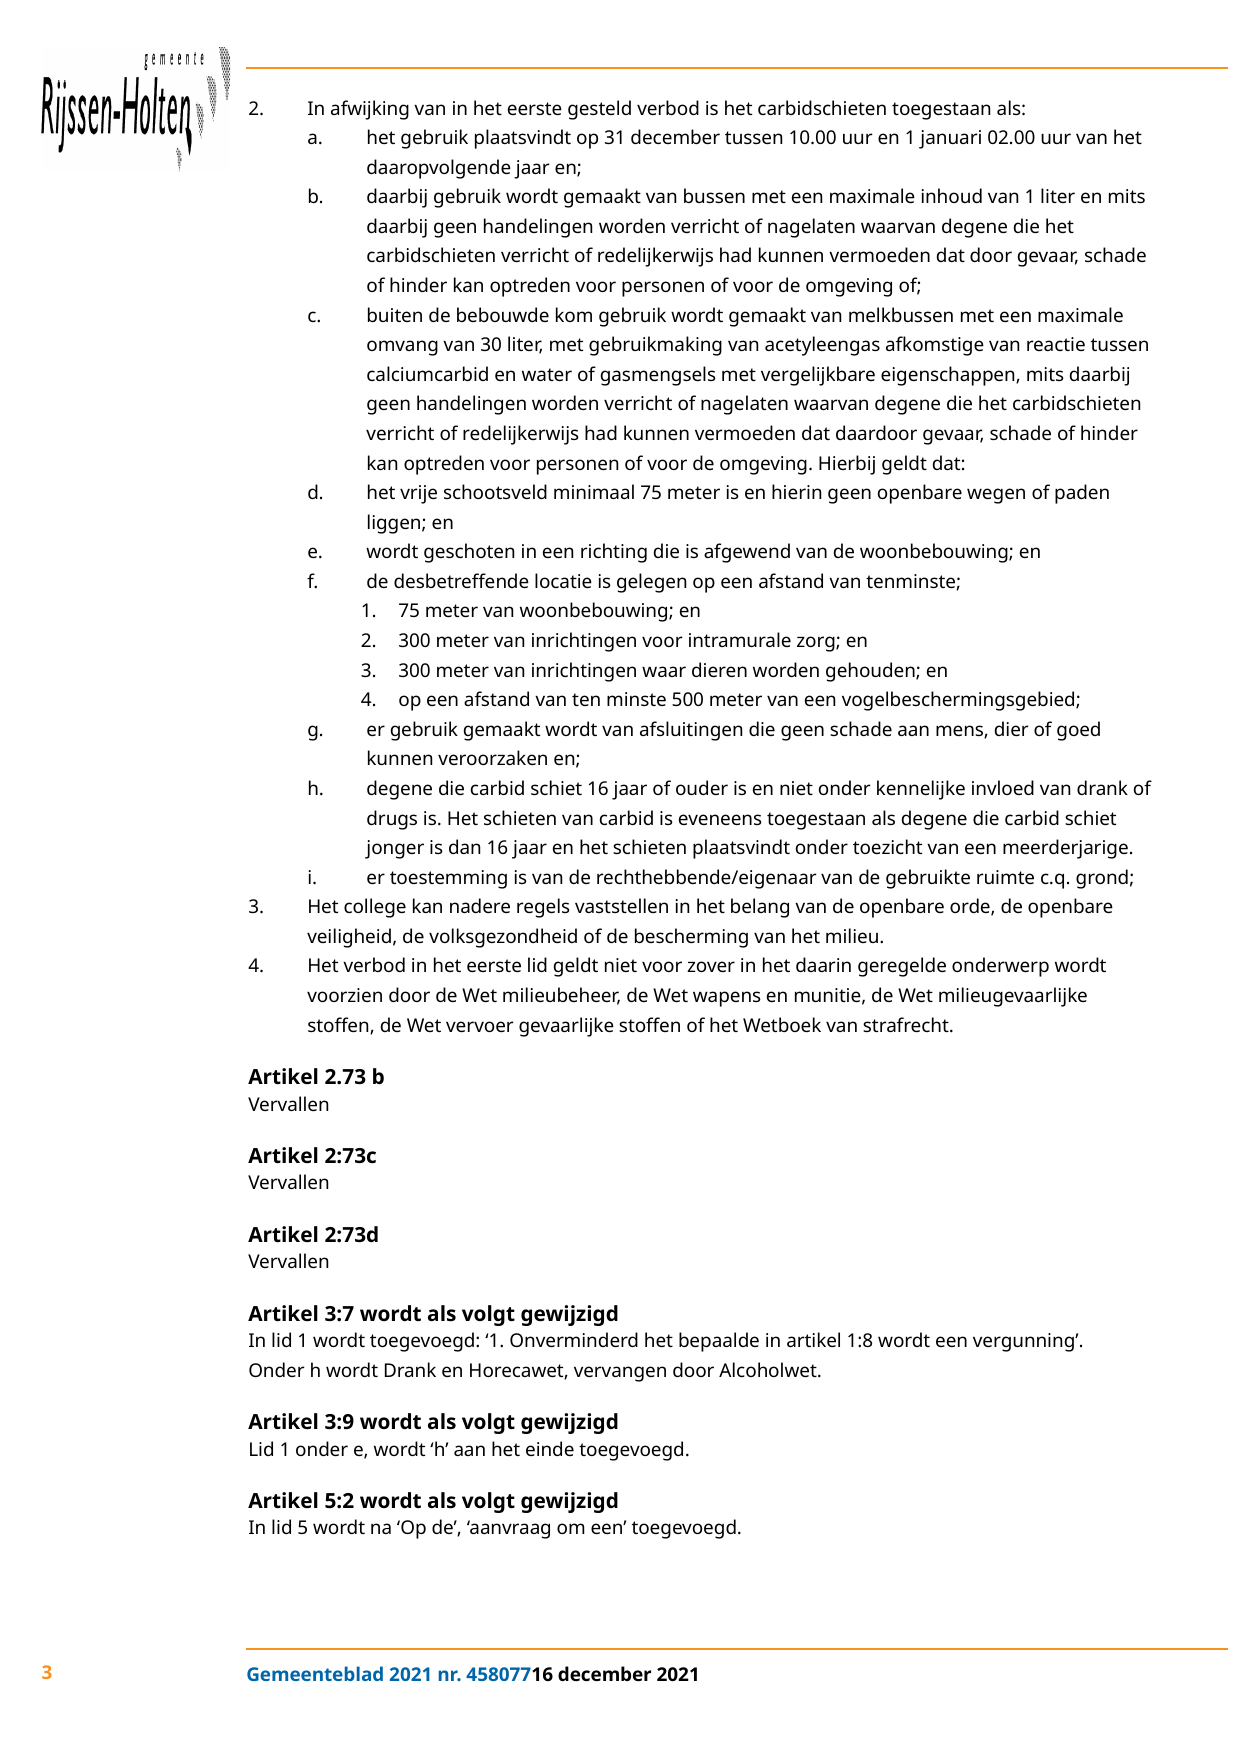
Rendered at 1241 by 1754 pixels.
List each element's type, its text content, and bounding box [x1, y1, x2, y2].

list het gebruik plaatsvindt op 31 december tussen 10.00 uur en 1 januari 02.00 uur van het daaropvolgende jaar en; [307, 124, 1152, 180]
text Artikel 3:7 wordt als volgt gewijzigd [248, 1299, 1152, 1327]
text Artikel 5:2 wordt als volgt gewijzigd [248, 1486, 1152, 1514]
text Artikel 3:9 wordt als volgt gewijzigd [248, 1407, 1152, 1436]
text Lid 1 onder e, wordt ‘h’ aan het einde toegevoegd. [248, 1436, 1152, 1461]
picture [41, 47, 231, 172]
text Vervallen [248, 1169, 1152, 1195]
list buiten de bebouwde kom gebruik wordt gemaakt van melkbussen met een maximale omvang van 30 liter, met gebruikmaking van acetyleengas afkomstige van reactie tussen calciumcarbid en water of gasmengsels met vergelijkbare eigenschappen, mits daarbij geen handelingen worden verricht of nagelaten waarvan degene die het carbidschieten verricht of redelijkerwijs had kunnen vermoeden dat daardoor gevaar, schade of hinder kan optreden voor personen of voor de omgeving. Hierbij geldt dat: [307, 302, 1152, 476]
text In lid 1 wordt toegevoegd: ‘1. Onverminderd het bepaalde in artikel 1:8 wordt een vergunning’. [248, 1327, 1152, 1353]
text Onder h wordt Drank en Horecawet, vervangen door Alcoholwet. [248, 1357, 1152, 1383]
list Het verbod in het eerste lid geldt niet voor zover in het daarin geregelde onderwerp wordt voorzien door de Wet milieubeheer, de Wet wapens en munitie, de Wet milieugevaarlijke stoffen, de Wet vervoer gevaarlijke stoffen of het Wetboek van strafrecht. [248, 953, 1152, 1038]
list 75 meter van woonbebouwing; en [361, 598, 1152, 623]
text Artikel 2.73 b [248, 1062, 1152, 1091]
text Artikel 2:73d [248, 1220, 1152, 1248]
list daarbij gebruik wordt gemaakt van bussen met een maximale inhoud van 1 liter en mits daarbij geen handelingen worden verricht of nagelaten waarvan degene die het carbidschieten verricht of redelijkerwijs had kunnen vermoeden dat door gevaar, schade of hinder kan optreden voor personen of voor de omgeving of; [307, 183, 1152, 298]
text In lid 5 wordt na ‘Op de’, ‘aanvraag om een’ toegevoegd. [248, 1514, 1152, 1540]
list Het college kan nadere regels vaststellen in het belang van de openbare orde, de openbare veiligheid, de volksgezondheid of de bescherming van het milieu. [248, 893, 1152, 949]
list er toestemming is van de rechthebbende/eigenaar van de gebruikte ruimte c.q. grond; [307, 864, 1152, 890]
list degene die carbid schiet 16 jaar of ouder is en niet onder kennelijke invloed van drank of drugs is. Het schieten van carbid is eveneens toegestaan als degene die carbid schiet jonger is dan 16 jaar en het schieten plaatsvindt onder toezicht van een meerderjarige. [307, 775, 1152, 860]
text Vervallen [248, 1248, 1152, 1274]
list het vrije schootsveld minimaal 75 meter is en hierin geen openbare wegen of paden liggen; en [307, 479, 1152, 535]
list de desbetreffende locatie is gelegen op een afstand van tenminste; [307, 568, 1152, 594]
list In afwijking van in het eerste gesteld verbod is het carbidschieten toegestaan als: [248, 95, 1152, 121]
list er gebruik gemaakt wordt van afsluitingen die geen schade aan mens, dier of goed kunnen veroorzaken en; [307, 716, 1152, 771]
list op een afstand van ten minste 500 meter van een vogelbeschermingsgebied; [361, 686, 1152, 712]
text Vervallen [248, 1091, 1152, 1116]
list 300 meter van inrichtingen waar dieren worden gehouden; en [361, 657, 1152, 683]
list wordt geschoten in een richting die is afgewend van de woonbebouwing; en [307, 538, 1152, 564]
list 300 meter van inrichtingen voor intramurale zorg; en [361, 627, 1152, 653]
text Artikel 2:73c [248, 1141, 1152, 1169]
